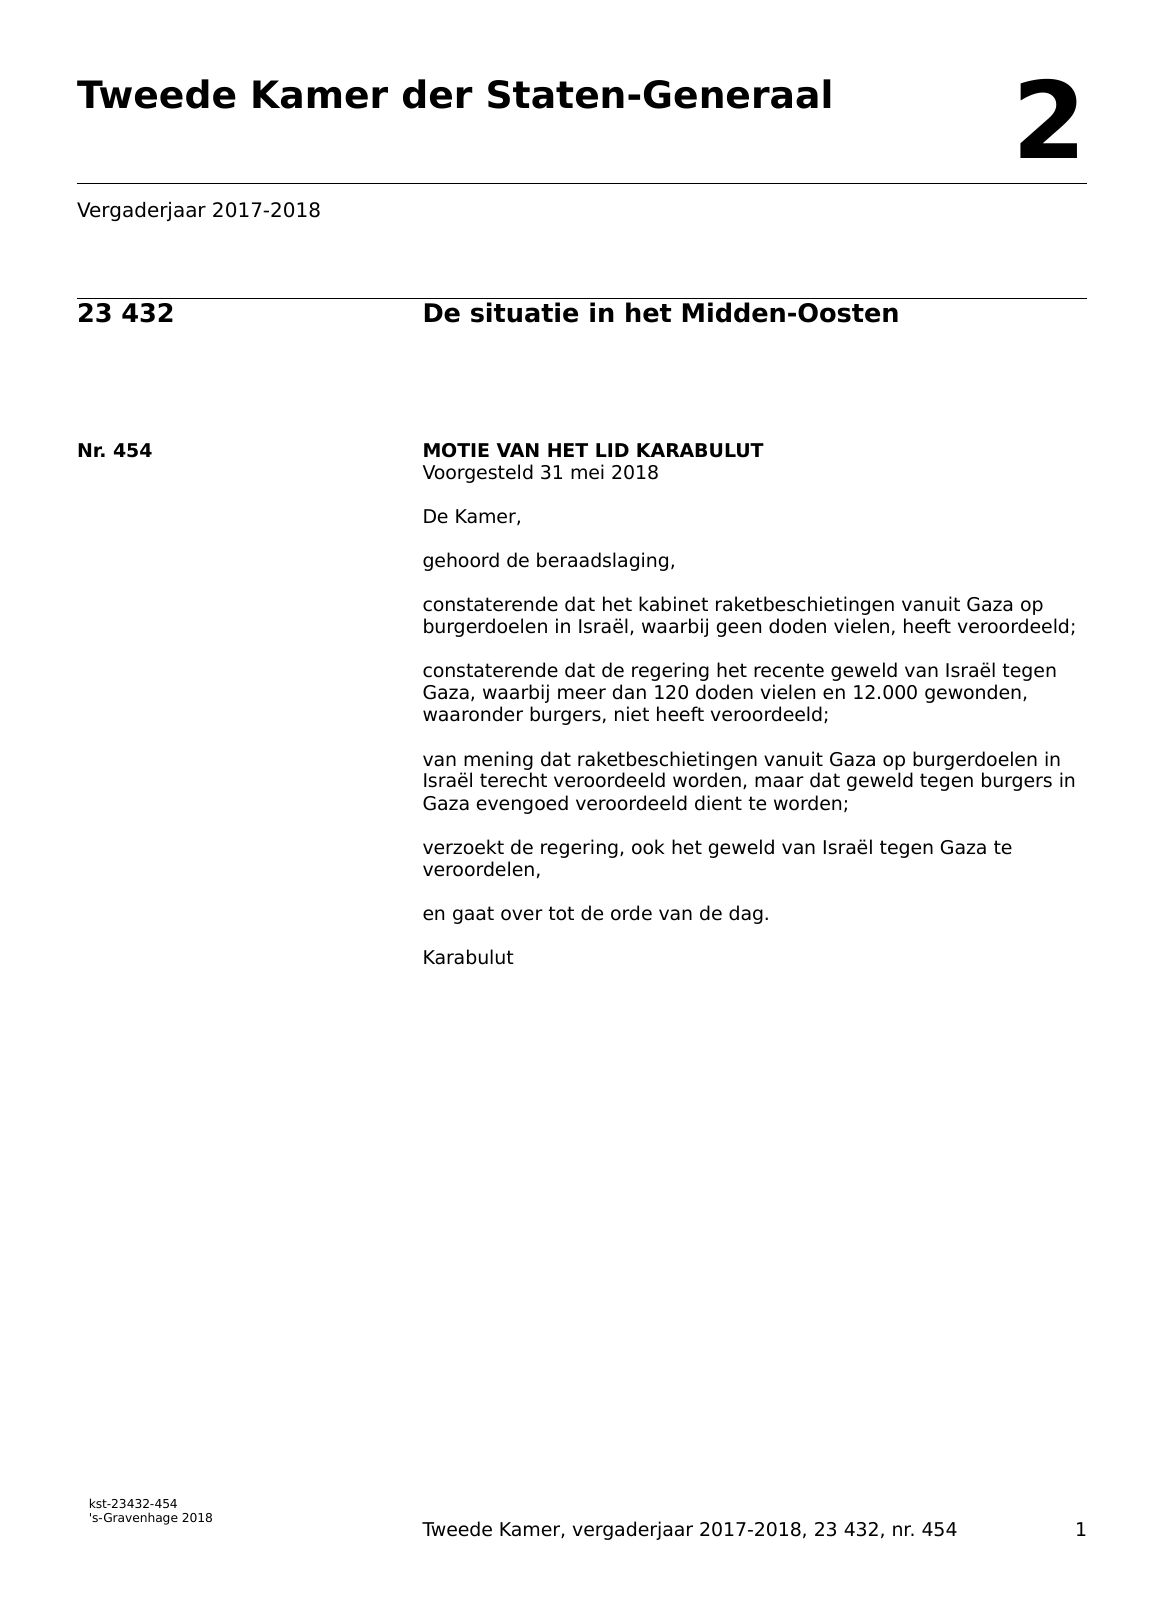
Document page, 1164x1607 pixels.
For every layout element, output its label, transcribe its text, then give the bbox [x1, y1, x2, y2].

table_header Tweede Kamer der Staten-Generaal [77, 59, 886, 183]
table_cell Vergaderjaar 2017-2018 [77, 184, 1087, 298]
subtitle Nr. 454 MOTIE VAN HET LID KARABULUT [77, 440, 1087, 462]
text kst-23432-454 [88, 1497, 323, 1511]
text Voorgesteld 31 mei 2018 [422, 462, 1087, 484]
text De Kamer, [422, 506, 1087, 528]
table_header 2 [886, 59, 1087, 183]
text en gaat over tot de orde van de dag. [422, 903, 1087, 925]
text 's-Gravenhage 2018 [88, 1511, 323, 1525]
text verzoekt de regering, ook het geweld van Israël tegen Gaza te veroordelen, [422, 837, 1087, 881]
text van mening dat raketbeschietingen vanuit Gaza op burgerdoelen in Israël terecht veroordeeld worden, maar dat geweld tegen burgers in Gaza evengoed veroordeeld dient te worden; [422, 748, 1087, 814]
text constaterende dat de regering het recente geweld van Israël tegen Gaza, waarbij meer dan 120 doden vielen en 12.000 gewonden, waaronder burgers, niet heeft veroordeeld; [422, 660, 1087, 726]
text constaterende dat het kabinet raketbeschietingen vanuit Gaza op burgerdoelen in Israël, waarbij geen doden vielen, heeft veroordeeld; [422, 594, 1087, 638]
subtitle 23 432 De situatie in het Midden-Oosten [77, 299, 1087, 329]
text gehoord de beraadslaging, [422, 550, 1087, 572]
text Karabulut [422, 947, 1087, 969]
